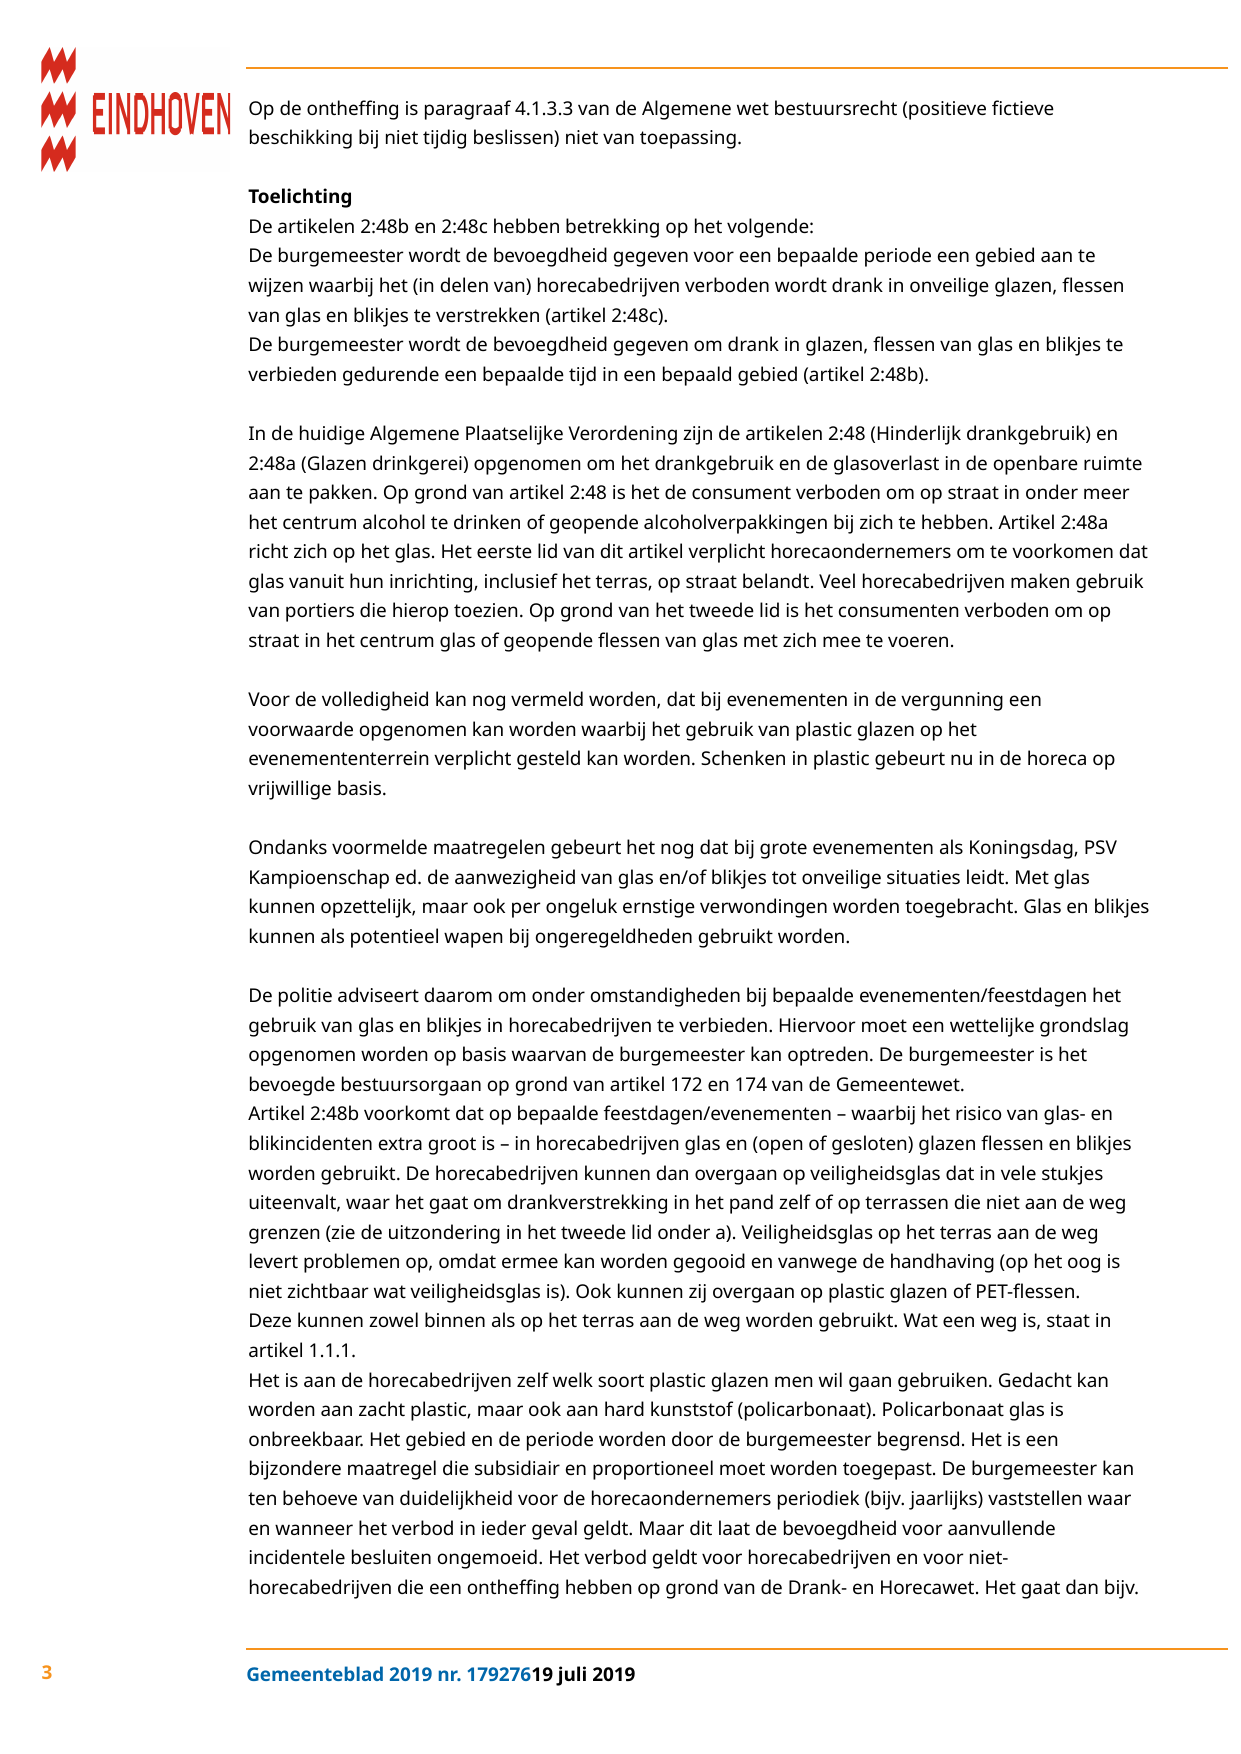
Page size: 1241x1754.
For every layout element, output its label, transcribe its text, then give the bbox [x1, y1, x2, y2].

text Ondanks voormelde maatregelen gebeurt het nog dat bij grote evenementen als Koningsdag, PSV Kampioenschap ed. de aanwezigheid van glas en/of blikjes tot onveilige situaties leidt. Met glas kunnen opzettelijk, maar ook per ongeluk ernstige verwondingen worden toegebracht. Glas en blikjes kunnen als potentieel wapen bij ongeregeldheden gebruikt worden. [248, 834, 1152, 949]
text Deze kunnen zowel binnen als op het terras aan de weg worden gebruikt. Wat een weg is, staat in artikel 1.1.1. [248, 1308, 1152, 1363]
text De politie adviseert daarom om onder omstandigheden bij bepaalde evenementen/feestdagen het gebruik van glas en blikjes in horecabedrijven te verbieden. Hiervoor moet een wettelijke grondslag opgenomen worden op basis waarvan de burgemeester kan optreden. De burgemeester is het bevoegde bestuursorgaan op grond van artikel 172 en 174 van de Gemeentewet. [248, 982, 1152, 1097]
text De burgemeester wordt de bevoegdheid gegeven om drank in glazen, flessen van glas en blikjes te verbieden gedurende een bepaalde tijd in een bepaald gebied (artikel 2:48b). [248, 331, 1152, 387]
text In de huidige Algemene Plaatselijke Verordening zijn de artikelen 2:48 (Hinderlijk drankgebruik) en 2:48a (Glazen drinkgerei) opgenomen om het drankgebruik en de glasoverlast in de openbare ruimte aan te pakken. Op grond van artikel 2:48 is het de consument verboden om op straat in onder meer het centrum alcohol te drinken of geopende alcoholverpakkingen bij zich te hebben. Artikel 2:48a richt zich op het glas. Het eerste lid van dit artikel verplicht horecaondernemers om te voorkomen dat glas vanuit hun inrichting, inclusief het terras, op straat belandt. Veel horecabedrijven maken gebruik van portiers die hierop toezien. Op grond van het tweede lid is het consumenten verboden om op straat in het centrum glas of geopende flessen van glas met zich mee te voeren. [248, 420, 1152, 653]
text Op de ontheffing is paragraaf 4.1.3.3 van de Algemene wet bestuursrecht (positieve fictieve beschikking bij niet tijdig beslissen) niet van toepassing. [248, 95, 1152, 150]
text Toelichting [248, 183, 1152, 209]
picture [41, 47, 231, 172]
text De artikelen 2:48b en 2:48c hebben betrekking op het volgende: [248, 213, 1152, 239]
text Voor de volledigheid kan nog vermeld worden, dat bij evenementen in de vergunning een voorwaarde opgenomen kan worden waarbij het gebruik van plastic glazen op het evenemententerrein verplicht gesteld kan worden. Schenken in plastic gebeurt nu in de horeca op vrijwillige basis. [248, 686, 1152, 801]
text Het is aan de horecabedrijven zelf welk soort plastic glazen men wil gaan gebruiken. Gedacht kan worden aan zacht plastic, maar ook aan hard kunststof (policarbonaat). Policarbonaat glas is onbreekbaar. Het gebied en de periode worden door de burgemeester begrensd. Het is een bijzondere maatregel die subsidiair en proportioneel moet worden toegepast. De burgemeester kan ten behoeve van duidelijkheid voor de horecaondernemers periodiek (bijv. jaarlijks) vaststellen waar en wanneer het verbod in ieder geval geldt. Maar dit laat de bevoegdheid voor aanvullende incidentele besluiten ongemoeid. Het verbod geldt voor horecabedrijven en voor niet-horecabedrijven die een ontheffing hebben op grond van de Drank- en Horecawet. Het gaat dan bijv. [248, 1367, 1152, 1600]
text De burgemeester wordt de bevoegdheid gegeven voor een bepaalde periode een gebied aan te wijzen waarbij het (in delen van) horecabedrijven verboden wordt drank in onveilige glazen, flessen van glas en blikjes te verstrekken (artikel 2:48c). [248, 243, 1152, 328]
text Artikel 2:48b voorkomt dat op bepaalde feestdagen/evenementen – waarbij het risico van glas- en blikincidenten extra groot is – in horecabedrijven glas en (open of gesloten) glazen flessen en blikjes worden gebruikt. De horecabedrijven kunnen dan overgaan op veiligheidsglas dat in vele stukjes uiteenvalt, waar het gaat om drankverstrekking in het pand zelf of op terrassen die niet aan de weg grenzen (zie de uitzondering in het tweede lid onder a). Veiligheidsglas op het terras aan de weg levert problemen op, omdat ermee kan worden gegooid en vanwege de handhaving (op het oog is niet zichtbaar wat veiligheidsglas is). Ook kunnen zij overgaan op plastic glazen of PET-flessen. [248, 1101, 1152, 1304]
